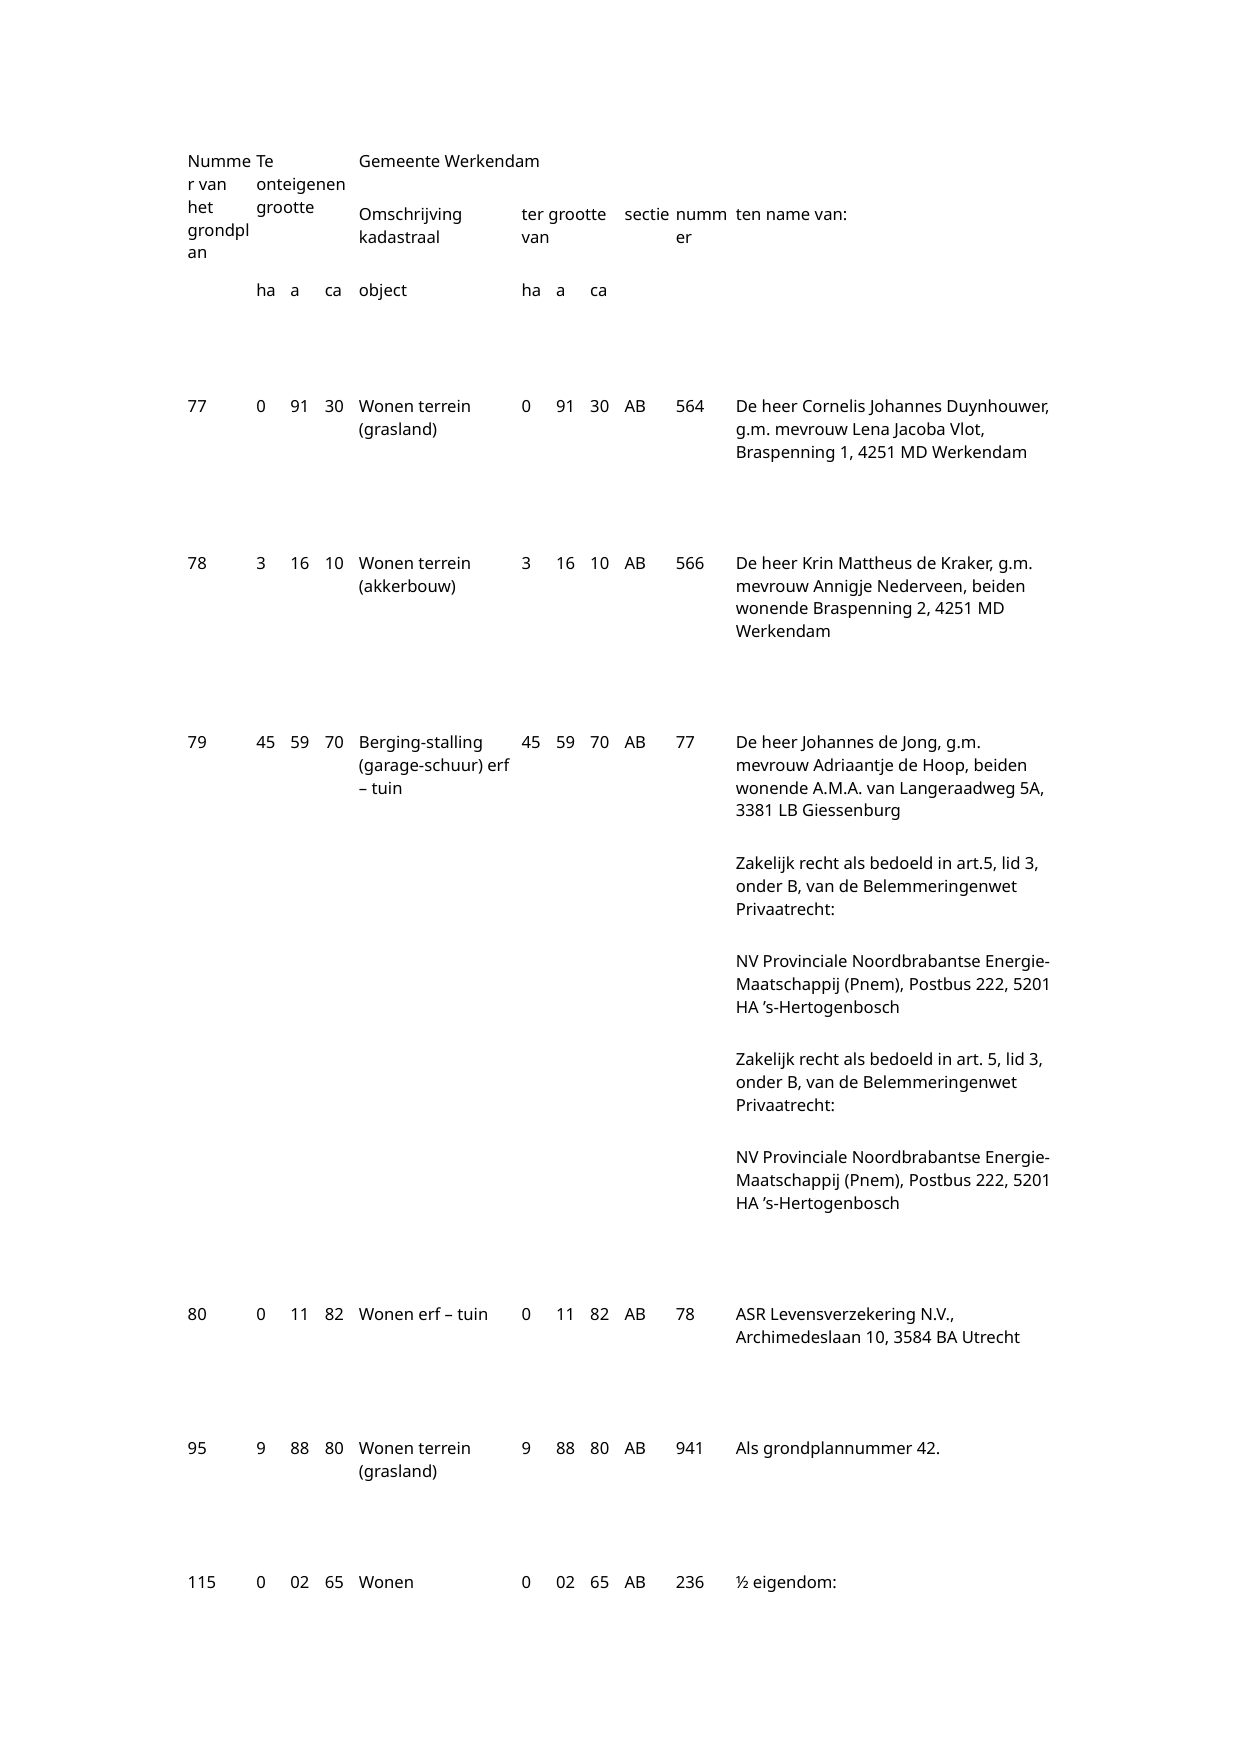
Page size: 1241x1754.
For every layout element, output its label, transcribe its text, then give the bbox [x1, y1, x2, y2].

table_cell [590, 337, 624, 395]
table_cell ca [590, 278, 624, 337]
table_cell [325, 337, 359, 395]
table_cell De heer Krin Mattheus de Kraker, g.m. mevrouw Annigje Nederveen, beiden wonende Braspenning 2, 4251 MD Werkendam [736, 552, 1053, 672]
table_cell 45 [521, 731, 556, 1244]
table_cell ca [325, 278, 359, 337]
table_cell 11 [290, 1303, 324, 1378]
table_cell sectie [624, 203, 676, 278]
table_cell [359, 1244, 521, 1303]
table_cell Wonen erf – tuin [359, 1303, 521, 1378]
table_cell [624, 673, 676, 731]
table_cell [521, 673, 556, 731]
table_cell 0 [521, 1303, 556, 1378]
table_cell [256, 673, 290, 731]
table_cell [188, 1378, 256, 1436]
table_cell 236 [676, 1570, 736, 1593]
table_cell [556, 673, 590, 731]
table_cell [521, 1378, 556, 1436]
table_cell 88 [290, 1436, 324, 1512]
table_cell [359, 337, 521, 395]
table_cell 9 [256, 1436, 290, 1512]
table_cell Berging-stalling (garage-schuur) erf – tuin [359, 731, 521, 1244]
table_cell ha [256, 278, 290, 337]
table_cell 30 [325, 395, 359, 493]
table_cell AB [624, 1570, 676, 1593]
table_cell [624, 1512, 676, 1570]
table_cell 0 [256, 395, 290, 493]
table_cell De heer Cornelis Johannes Duynhouwer, g.m. mevrouw Lena Jacoba Vlot, Braspenning 1, 4251 MD Werkendam [736, 395, 1053, 493]
table_cell [590, 1512, 624, 1570]
table_cell [590, 1244, 624, 1303]
table_cell 82 [325, 1303, 359, 1378]
table_cell 3 [256, 552, 290, 672]
table_cell 3 [521, 552, 556, 672]
table_cell [556, 337, 590, 395]
table_cell 79 [188, 731, 256, 1244]
table_cell De heer Johannes de Jong, g.m. mevrouw Adriaantje de Hoop, beiden wonende A.M.A. van Langeraadweg 5A, 3381 LB Giessenburg Zakelijk recht als bedoeld in art.5, lid 3, onder B, van de Belemmeringenwet Privaatrecht: NV Provinciale Noordbrabantse Energie-Maatschappij (Pnem), Postbus 222, 5201 HA ’s-Hertogenbosch Zakelijk recht als bedoeld in art. 5, lid 3, onder B, van de Belemmeringenwet Privaatrecht: NV Provinciale Noordbrabantse Energie-Maatschappij (Pnem), Postbus 222, 5201 HA ’s-Hertogenbosch [736, 731, 1053, 1244]
table_cell nummer [676, 203, 736, 278]
table_cell [359, 493, 521, 552]
table_cell 0 [256, 1303, 290, 1378]
table_cell [556, 1378, 590, 1436]
table_cell AB [624, 1303, 676, 1378]
table_cell ha [521, 278, 556, 337]
table_cell [590, 673, 624, 731]
table_cell 30 [590, 395, 624, 493]
table_cell Wonen terrein (grasland) [359, 395, 521, 493]
table_cell [521, 1512, 556, 1570]
table_cell a [290, 278, 324, 337]
table_cell 70 [590, 731, 624, 1244]
table_cell [359, 673, 521, 731]
table_cell [325, 1512, 359, 1570]
table_cell [556, 1244, 590, 1303]
table_cell [188, 673, 256, 731]
table_cell AB [624, 731, 676, 1244]
table_cell 78 [676, 1303, 736, 1378]
table_cell [676, 278, 736, 337]
table_cell 566 [676, 552, 736, 672]
table_cell ter grootte van [521, 203, 624, 278]
table_cell 80 [188, 1303, 256, 1378]
table_cell 11 [556, 1303, 590, 1378]
table_cell ½ eigendom: [736, 1570, 1053, 1593]
table_cell 115 [188, 1570, 256, 1593]
table_cell [624, 1378, 676, 1436]
table_cell [188, 337, 256, 395]
table_cell [325, 493, 359, 552]
table_cell [521, 337, 556, 395]
table_cell 02 [556, 1570, 590, 1593]
table_cell AB [624, 552, 676, 672]
table_cell 0 [521, 1570, 556, 1593]
table_cell 80 [590, 1436, 624, 1512]
table_cell 80 [325, 1436, 359, 1512]
table_cell AB [624, 1436, 676, 1512]
table_cell [188, 1512, 256, 1570]
table_cell [556, 1512, 590, 1570]
table_cell 10 [590, 552, 624, 672]
table_cell [624, 337, 676, 395]
table_cell 82 [590, 1303, 624, 1378]
table_cell 564 [676, 395, 736, 493]
table_cell [676, 1244, 736, 1303]
table_cell [256, 1512, 290, 1570]
table_cell [290, 337, 324, 395]
table_cell [290, 1378, 324, 1436]
table_cell [290, 673, 324, 731]
table_cell 65 [325, 1570, 359, 1593]
table_cell Wonen terrein (akkerbouw) [359, 552, 521, 672]
table_cell [736, 1378, 1053, 1436]
table_cell 59 [556, 731, 590, 1244]
table_cell 9 [521, 1436, 556, 1512]
table_cell 77 [188, 395, 256, 493]
table_cell [359, 1378, 521, 1436]
table_cell [521, 493, 556, 552]
table_header Gemeente Werkendam [359, 150, 1053, 203]
table_cell 70 [325, 731, 359, 1244]
table_cell 0 [521, 395, 556, 493]
table_cell 91 [556, 395, 590, 493]
table_cell [736, 1244, 1053, 1303]
table_cell [624, 1244, 676, 1303]
table_cell [676, 337, 736, 395]
table_cell Als grondplannummer 42. [736, 1436, 1053, 1512]
table_cell ten name van: [736, 203, 1053, 278]
table_cell 78 [188, 552, 256, 672]
table_cell [188, 493, 256, 552]
table_cell [736, 673, 1053, 731]
table_cell [359, 1512, 521, 1570]
table_header Te onteigenen grootte [256, 150, 359, 278]
table_cell 16 [556, 552, 590, 672]
table_cell [624, 278, 676, 337]
table_cell 77 [676, 731, 736, 1244]
table_cell [736, 337, 1053, 395]
table_cell [325, 673, 359, 731]
table_cell 02 [290, 1570, 324, 1593]
table_cell 95 [188, 1436, 256, 1512]
table_cell [676, 1378, 736, 1436]
table_cell [290, 1512, 324, 1570]
table_cell 91 [290, 395, 324, 493]
table_cell [290, 493, 324, 552]
table_cell 941 [676, 1436, 736, 1512]
table_cell [736, 278, 1053, 337]
table_cell Wonen [359, 1570, 521, 1593]
table_cell [256, 1378, 290, 1436]
table_cell [325, 1378, 359, 1436]
table_cell 65 [590, 1570, 624, 1593]
table_cell ASR Levensverzekering N.V., Archimedeslaan 10, 3584 BA Utrecht [736, 1303, 1053, 1378]
table_cell 45 [256, 731, 290, 1244]
table_cell [590, 493, 624, 552]
table_cell [256, 1244, 290, 1303]
table_cell 10 [325, 552, 359, 672]
table_cell 16 [290, 552, 324, 672]
table_cell [256, 337, 290, 395]
table_cell Wonen terrein (grasland) [359, 1436, 521, 1512]
table_cell [736, 1512, 1053, 1570]
table_cell [676, 673, 736, 731]
table_cell [624, 493, 676, 552]
table_cell AB [624, 395, 676, 493]
table_cell [188, 1244, 256, 1303]
table_cell Omschrijving kadastraal [359, 203, 521, 278]
table_cell 88 [556, 1436, 590, 1512]
table_cell object [359, 278, 521, 337]
table_cell [556, 493, 590, 552]
table_cell 0 [256, 1570, 290, 1593]
table_cell [256, 493, 290, 552]
table_header Nummer van het grondplan [188, 150, 256, 337]
table_cell [590, 1378, 624, 1436]
table_cell [325, 1244, 359, 1303]
table_cell a [556, 278, 590, 337]
table_cell 59 [290, 731, 324, 1244]
table_cell [736, 493, 1053, 552]
table_cell [676, 1512, 736, 1570]
table_cell [290, 1244, 324, 1303]
table_cell [676, 493, 736, 552]
table_cell [521, 1244, 556, 1303]
